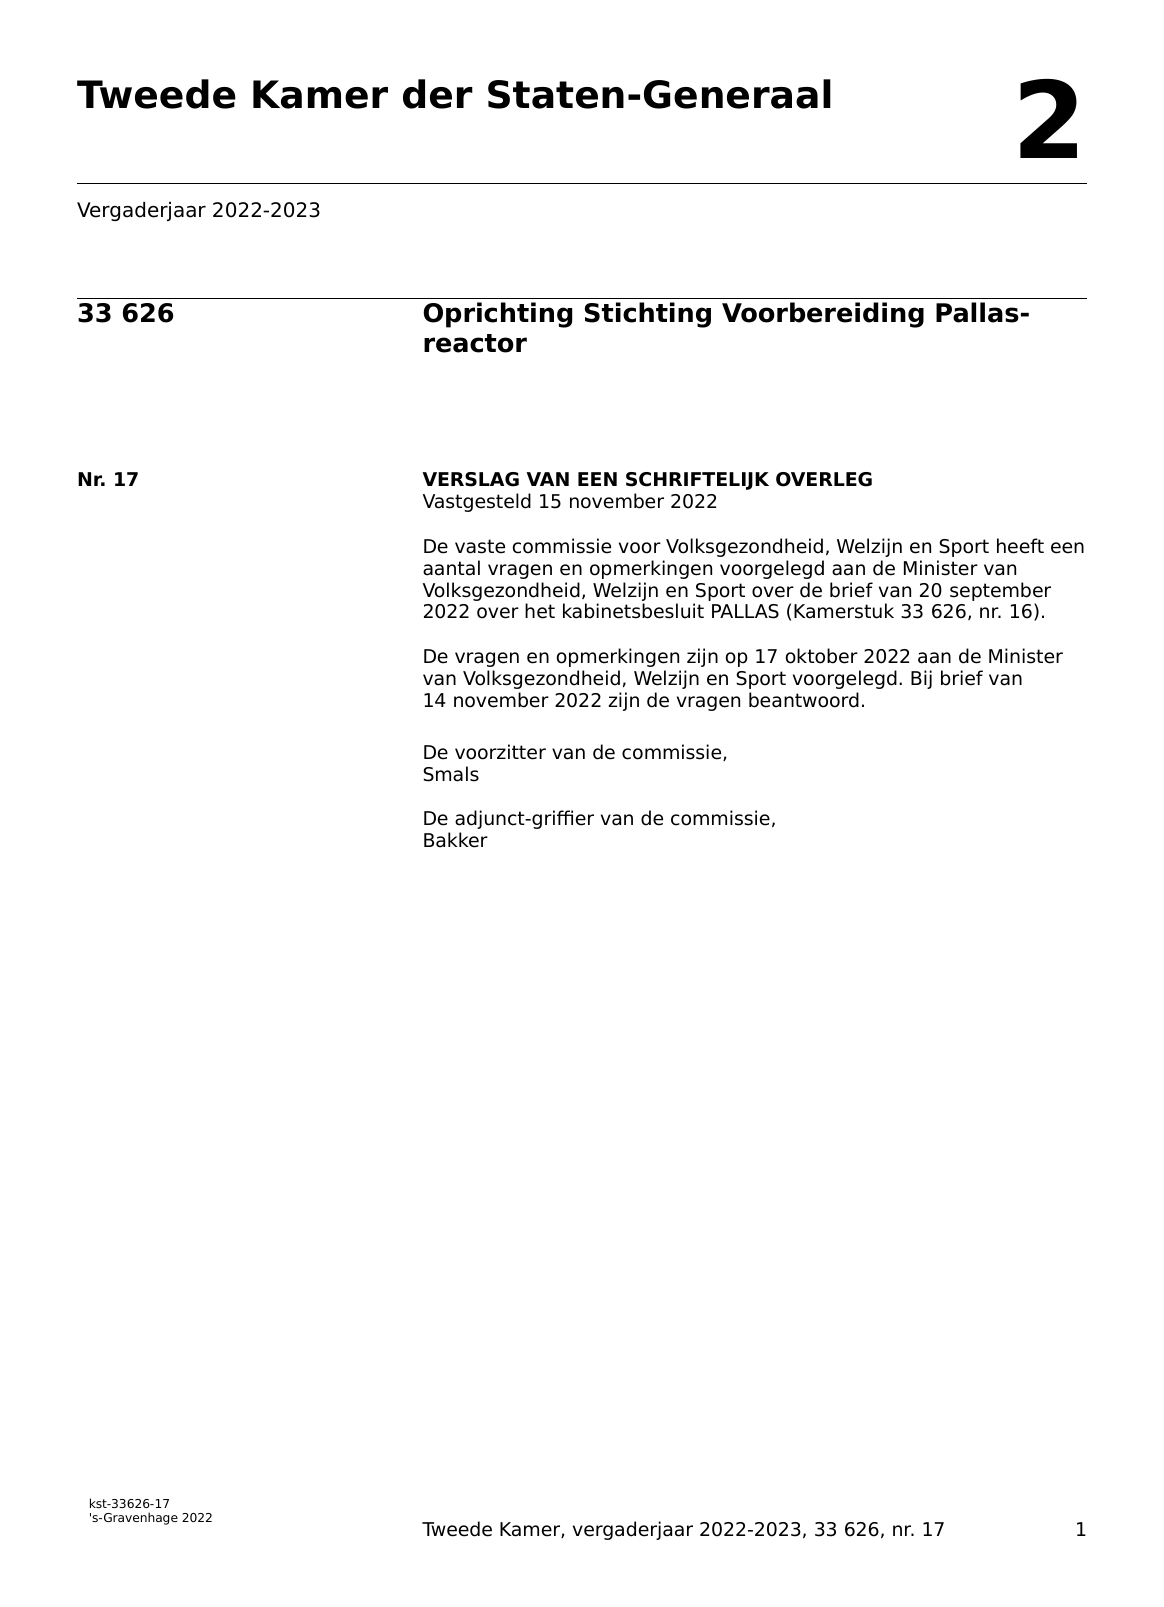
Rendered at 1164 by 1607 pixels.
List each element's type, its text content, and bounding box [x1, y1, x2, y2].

table_header Tweede Kamer der Staten-Generaal [77, 59, 886, 183]
text De vaste commissie voor Volksgezondheid, Welzijn en Sport heeft een aantal vragen en opmerkingen voorgelegd aan de Minister van Volksgezondheid, Welzijn en Sport over de brief van 20 september 2022 over het kabinetsbesluit PALLAS (Kamerstuk 33 626, nr. 16). [422, 536, 1087, 623]
text De vragen en opmerkingen zijn op 17 oktober 2022 aan de Minister van Volksgezondheid, Welzijn en Sport voorgelegd. Bij brief van 14 november 2022 zijn de vragen beantwoord. [422, 646, 1087, 712]
text De adjunct-griffier van de commissie, Bakker [422, 808, 1087, 852]
text De voorzitter van de commissie, Smals [422, 742, 1087, 786]
subtitle 33 626 Oprichting Stichting Voorbereiding Pallas-reactor [77, 299, 1087, 358]
text Vastgesteld 15 november 2022 [422, 491, 1087, 513]
table_header 2 [886, 59, 1087, 183]
table_cell Vergaderjaar 2022-2023 [77, 184, 1087, 298]
text kst-33626-17 [88, 1497, 323, 1511]
subtitle Nr. 17 VERSLAG VAN EEN SCHRIFTELIJK OVERLEG [77, 469, 1087, 491]
text 's-Gravenhage 2022 [88, 1511, 323, 1525]
